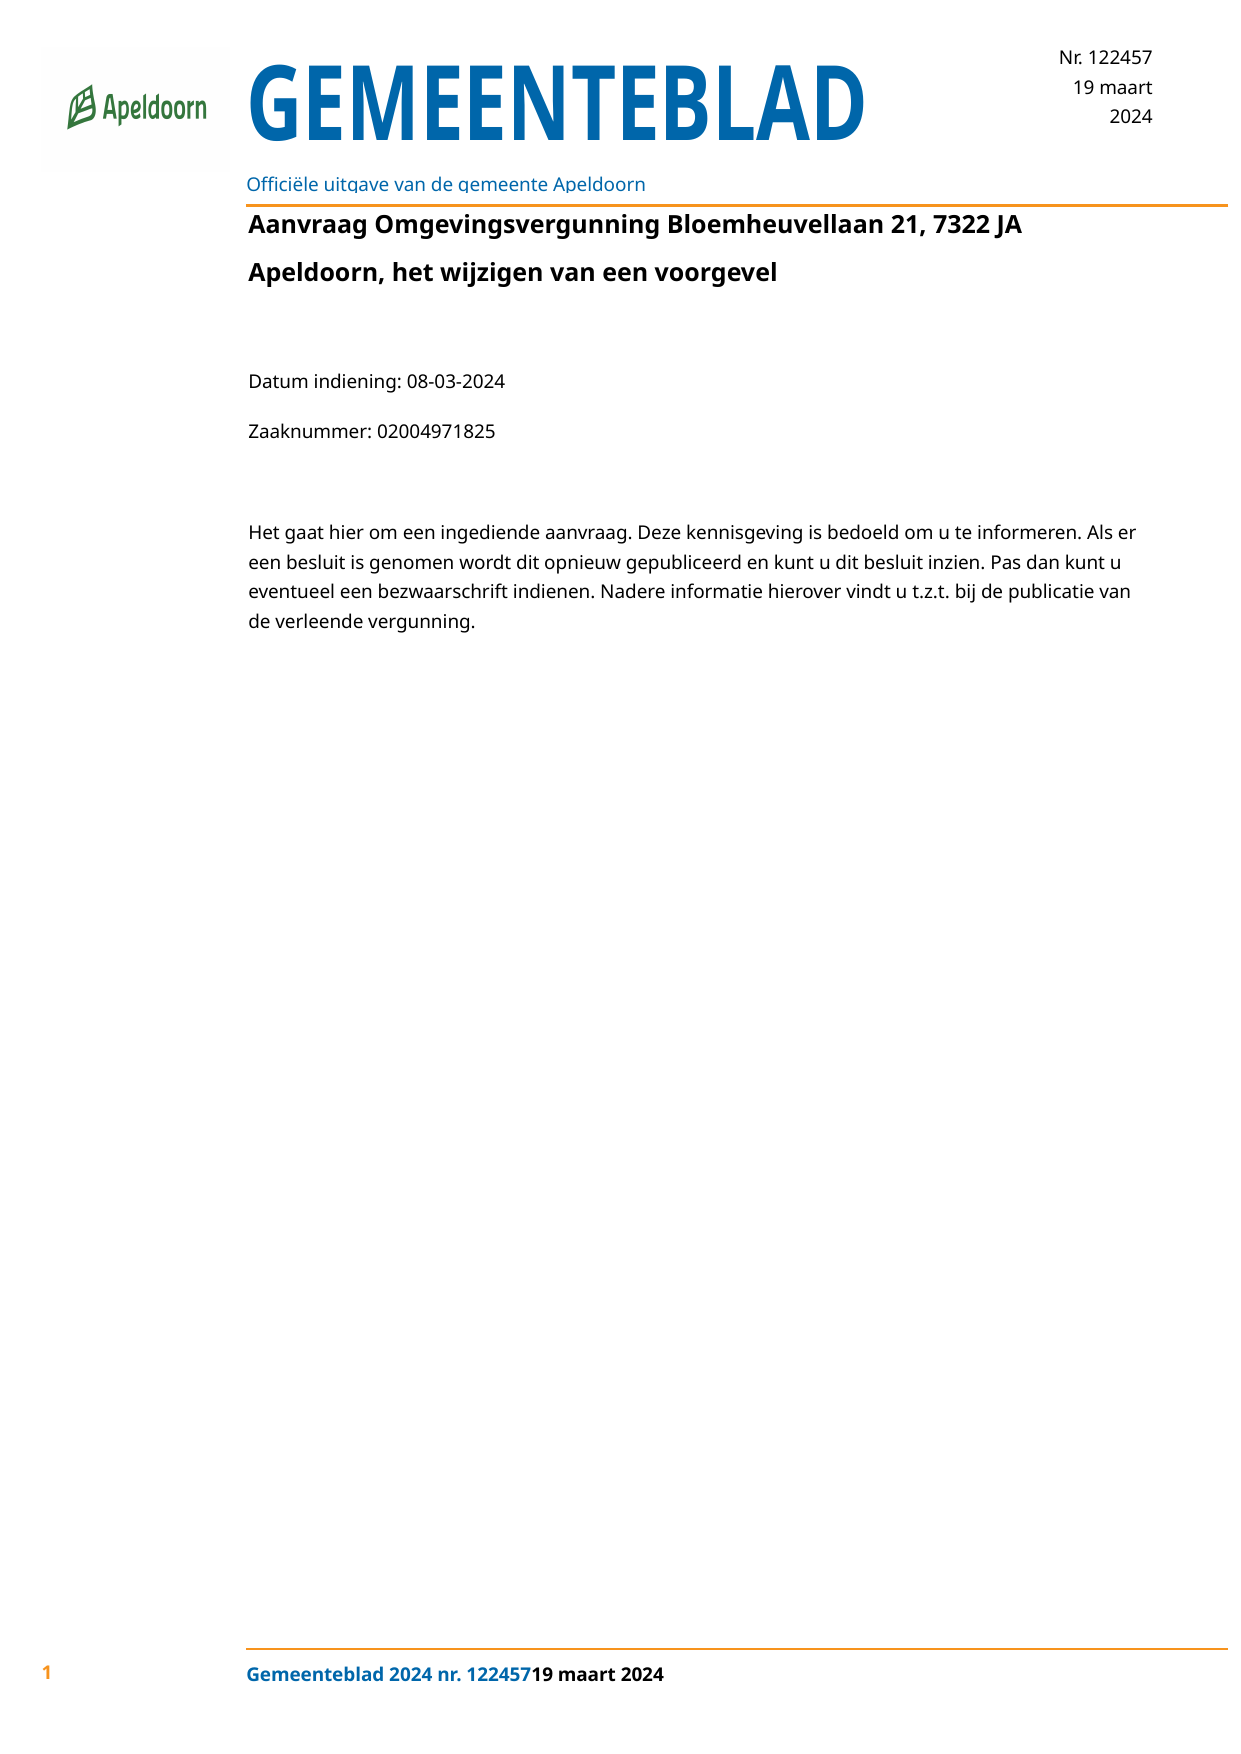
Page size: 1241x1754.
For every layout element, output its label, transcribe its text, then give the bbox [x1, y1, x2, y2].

text Datum indiening: 08-03-2024 [248, 368, 1152, 394]
picture [41, 47, 231, 172]
text Zaaknummer: 02004971825 [248, 419, 1152, 444]
text Het gaat hier om een ingediende aanvraag. Deze kennisgeving is bedoeld om u te informeren. Als er een besluit is genomen wordt dit opnieuw gepubliceerd en kunt u dit besluit inzien. Pas dan kunt u eventueel een bezwaarschrift indienen. Nadere informatie hierover vindt u t.z.t. bij de publicatie van de verleende vergunning. [248, 519, 1152, 634]
text Aanvraag Omgevingsvergunning Bloemheuvellaan 21, 7322 JA Apeldoorn, het wijzigen van een voorgevel [248, 207, 1152, 288]
